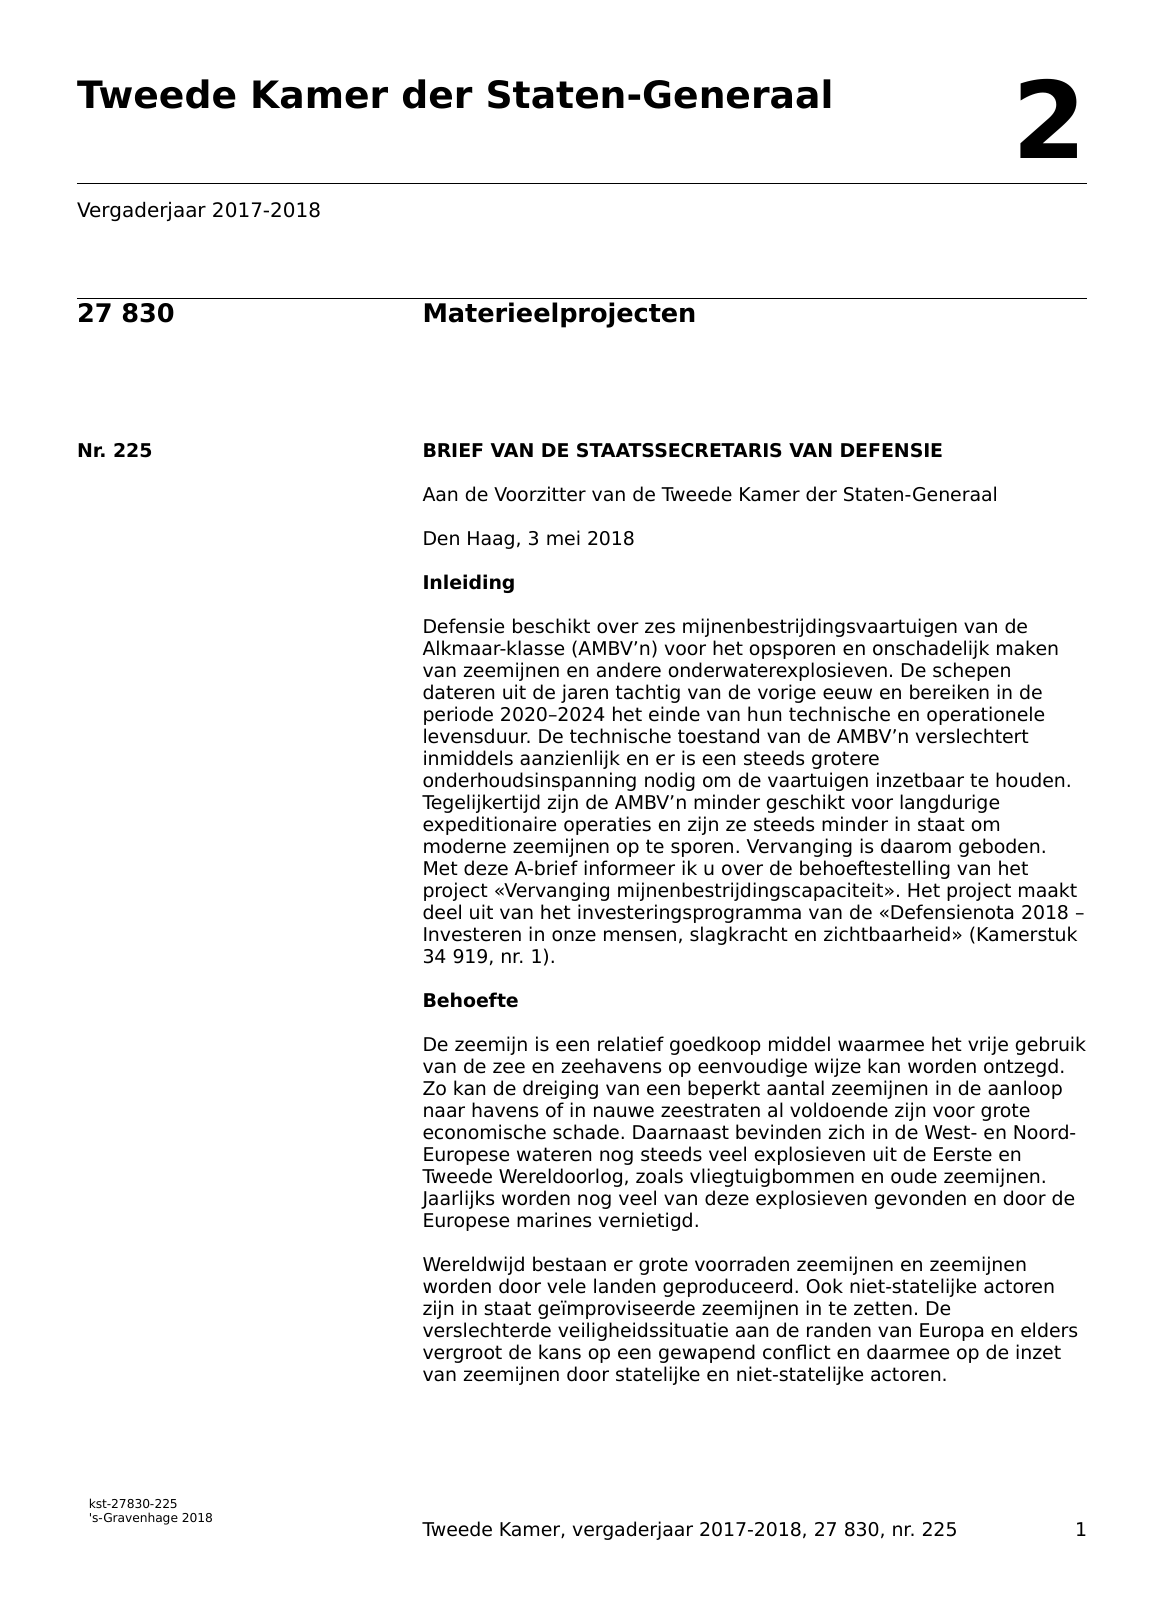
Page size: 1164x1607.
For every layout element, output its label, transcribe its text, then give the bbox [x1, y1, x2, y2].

table_cell Vergaderjaar 2017-2018 [77, 184, 1087, 298]
subtitle 27 830 Materieelprojecten [77, 299, 1087, 329]
text 's-Gravenhage 2018 [88, 1511, 323, 1525]
text Wereldwijd bestaan er grote voorraden zeemijnen en zeemijnen worden door vele landen geproduceerd. Ook niet-statelijke actoren zijn in staat geïmproviseerde zeemijnen in te zetten. De verslechterde veiligheidssituatie aan de randen van Europa en elders vergroot de kans op een gewapend conflict en daarmee op de inzet van zeemijnen door statelijke en niet-statelijke actoren. [422, 1254, 1087, 1386]
subtitle Behoefte [422, 990, 1087, 1012]
table_header 2 [886, 59, 1087, 183]
text Aan de Voorzitter van de Tweede Kamer der Staten-Generaal [422, 484, 1087, 506]
table_header Tweede Kamer der Staten-Generaal [77, 59, 886, 183]
text kst-27830-225 [88, 1497, 323, 1511]
subtitle Inleiding [422, 572, 1087, 594]
text Den Haag, 3 mei 2018 [422, 528, 1087, 550]
text De zeemijn is een relatief goedkoop middel waarmee het vrije gebruik van de zee en zeehavens op eenvoudige wijze kan worden ontzegd. Zo kan de dreiging van een beperkt aantal zeemijnen in de aanloop naar havens of in nauwe zeestraten al voldoende zijn voor grote economische schade. Daarnaast bevinden zich in de West- en Noord-Europese wateren nog steeds veel explosieven uit de Eerste en Tweede Wereldoorlog, zoals vliegtuigbommen en oude zeemijnen. Jaarlijks worden nog veel van deze explosieven gevonden en door de Europese marines vernietigd. [422, 1034, 1087, 1232]
subtitle Nr. 225 BRIEF VAN DE STAATSSECRETARIS VAN DEFENSIE [77, 440, 1087, 462]
text Defensie beschikt over zes mijnenbestrijdingsvaartuigen van de Alkmaar-klasse (AMBV’n) voor het opsporen en onschadelijk maken van zeemijnen en andere onderwaterexplosieven. De schepen dateren uit de jaren tachtig van de vorige eeuw en bereiken in de periode 2020–2024 het einde van hun technische en operationele levensduur. De technische toestand van de AMBV’n verslechtert inmiddels aanzienlijk en er is een steeds grotere onderhoudsinspanning nodig om de vaartuigen inzetbaar te houden. Tegelijkertijd zijn de AMBV’n minder geschikt voor langdurige expeditionaire operaties en zijn ze steeds minder in staat om moderne zeemijnen op te sporen. Vervanging is daarom geboden. Met deze A-brief informeer ik u over de behoeftestelling van het project «Vervanging mijnenbestrijdingscapaciteit». Het project maakt deel uit van het investeringsprogramma van de «Defensienota 2018 – Investeren in onze mensen, slagkracht en zichtbaarheid» (Kamerstuk 34 919, nr. 1). [422, 616, 1087, 968]
